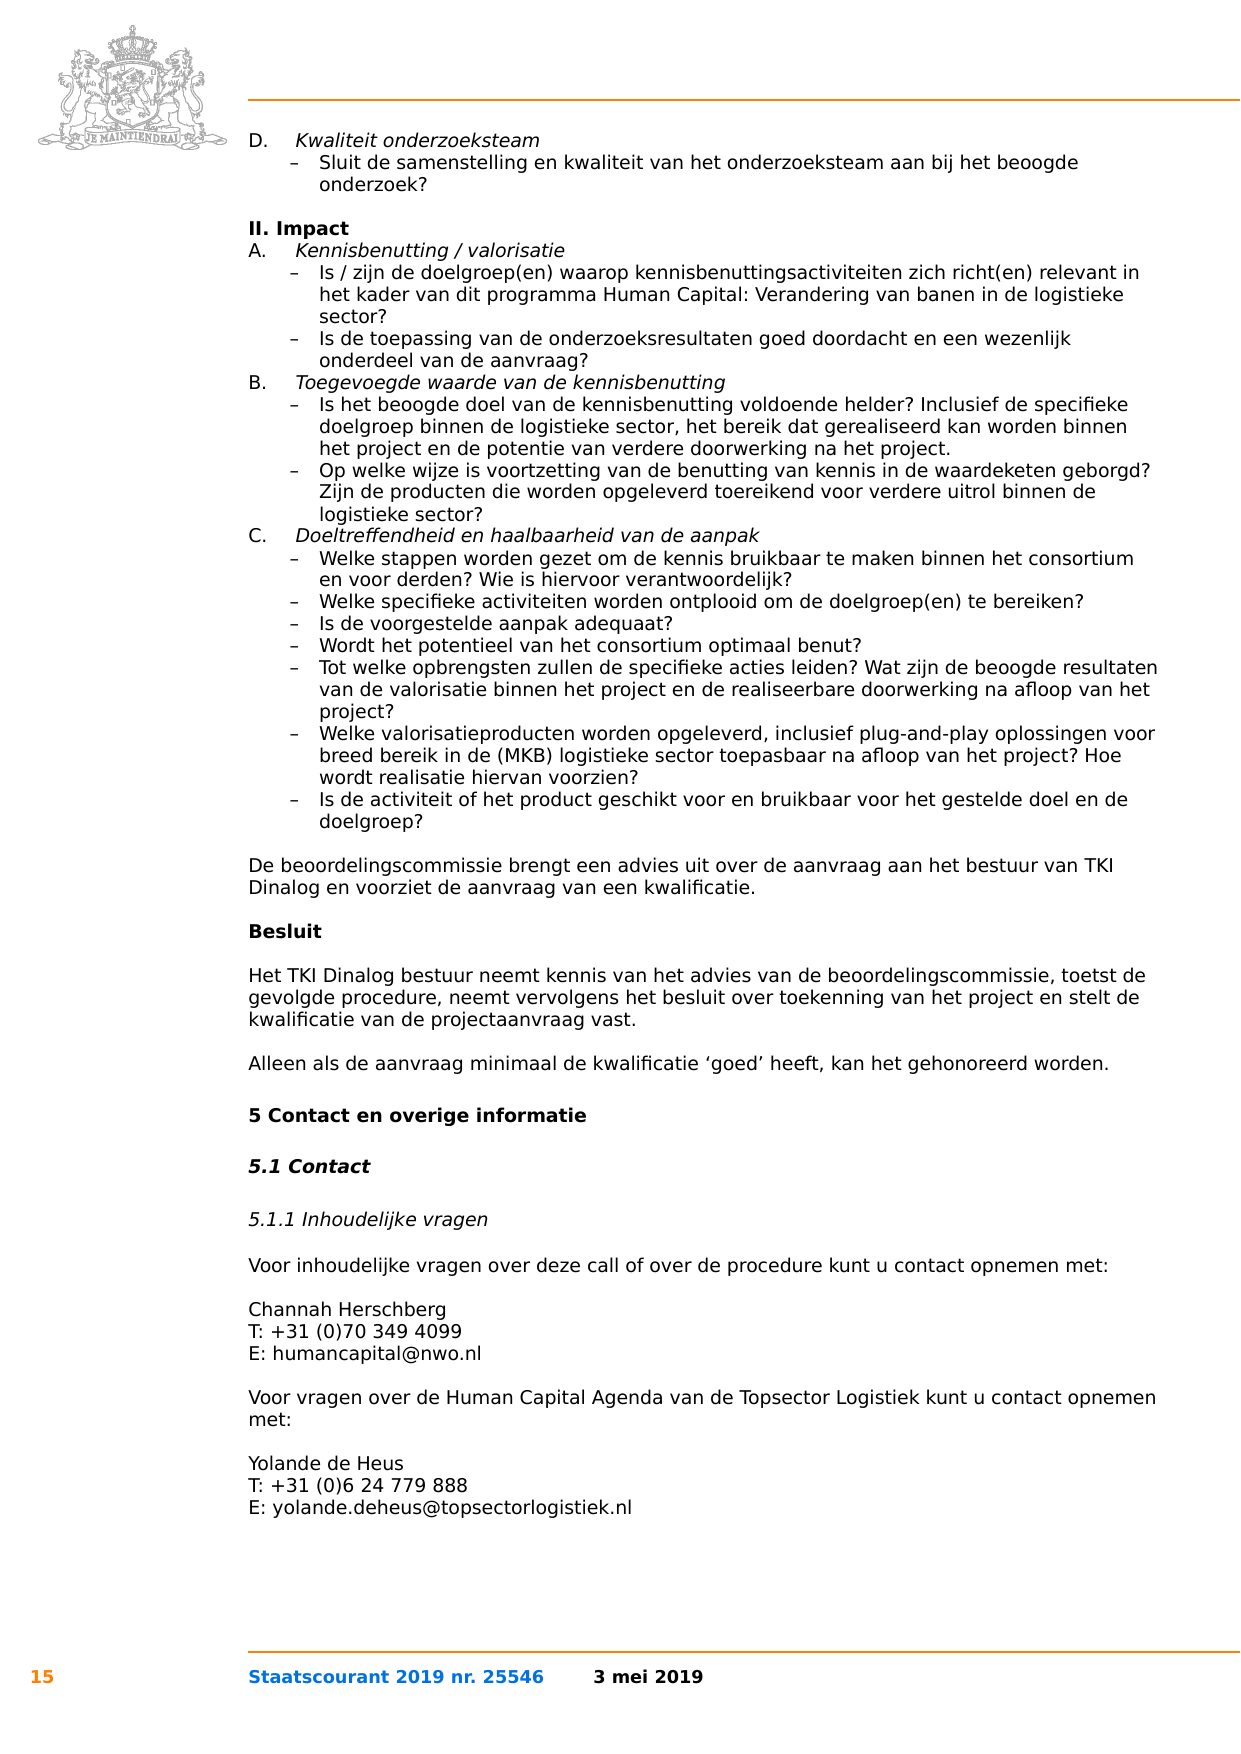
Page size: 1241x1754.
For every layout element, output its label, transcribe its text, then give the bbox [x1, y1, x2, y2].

text C. Doeltreffendheid en haalbaarheid van de aanpak [248, 525, 1163, 547]
text – Is de voorgestelde aanpak adequaat? [289, 613, 1163, 635]
text T: +31 (0)6 24 779 888 [248, 1475, 1163, 1497]
text – Is / zijn de doelgroep(en) waarop kennisbenuttingsactiviteiten zich richt(en) relevant in het kader van dit programma Human Capital: Verandering van banen in de logistieke sector? [289, 262, 1163, 328]
text T: +31 (0)70 349 4099 [248, 1321, 1163, 1343]
text – Tot welke opbrengsten zullen de specifieke acties leiden? Wat zijn de beoogde resultaten van de valorisatie binnen het project en de realiseerbare doorwerking na afloop van het project? [289, 657, 1163, 723]
text A. Kennisbenutting / valorisatie [248, 240, 1163, 262]
subtitle 5.1 Contact [248, 1156, 1163, 1178]
text – Welke specifieke activiteiten worden ontplooid om de doelgroep(en) te bereiken? [289, 591, 1163, 613]
text – Is de activiteit of het product geschikt voor en bruikbaar voor het gestelde doel en de doelgroep? [289, 789, 1163, 833]
text – Op welke wijze is voortzetting van de benutting van kennis in de waardeketen geborgd? Zijn de producten die worden opgeleverd toereikend voor verdere uitrol binnen de logistieke sector? [289, 459, 1163, 525]
subtitle Besluit [248, 921, 1163, 943]
text B. Toegevoegde waarde van de kennisbenutting [248, 372, 1163, 393]
text – Is de toepassing van de onderzoeksresultaten goed doordacht en een wezenlijk onderdeel van de aanvraag? [289, 328, 1163, 372]
subtitle 5 Contact en overige informatie [248, 1104, 1163, 1126]
subtitle 5.1.1 Inhoudelijke vragen [248, 1208, 1163, 1230]
text – Sluit de samenstelling en kwaliteit van het onderzoeksteam aan bij het beoogde onderzoek? [289, 152, 1163, 196]
text – Welke valorisatieproducten worden opgeleverd, inclusief plug-and-play oplossingen voor breed bereik in de (MKB) logistieke sector toepasbaar na afloop van het project? Hoe wordt realisatie hiervan voorzien? [289, 723, 1163, 789]
text De beoordelingscommissie brengt een advies uit over de aanvraag aan het bestuur van TKI Dinalog en voorziet de aanvraag van een kwalificatie. [248, 855, 1163, 899]
picture [38, 25, 227, 150]
text – Wordt het potentieel van het consortium optimaal benut? [289, 635, 1163, 657]
text Het TKI Dinalog bestuur neemt kennis van het advies van de beoordelingscommissie, toetst de gevolgde procedure, neemt vervolgens het besluit over toekenning van het project en stelt de kwalificatie van de projectaanvraag vast. [248, 965, 1163, 1031]
text – Welke stappen worden gezet om de kennis bruikbaar te maken binnen het consortium en voor derden? Wie is hiervoor verantwoordelijk? [289, 547, 1163, 591]
text Channah Herschberg [248, 1299, 1163, 1321]
text D. Kwaliteit onderzoeksteam [248, 130, 1163, 152]
text Alleen als de aanvraag minimaal de kwalificatie ‘goed’ heeft, kan het gehonoreerd worden. [248, 1052, 1163, 1074]
text Yolande de Heus [248, 1453, 1163, 1475]
text Voor inhoudelijke vragen over deze call of over de procedure kunt u contact opnemen met: [248, 1255, 1163, 1277]
subtitle II. Impact [248, 218, 1163, 240]
text Voor vragen over de Human Capital Agenda van de Topsector Logistiek kunt u contact opnemen met: [248, 1387, 1163, 1431]
text E: yolande.deheus@topsectorlogistiek.nl [248, 1497, 1163, 1519]
text E: humancapital@nwo.nl [248, 1343, 1163, 1365]
text – Is het beoogde doel van de kennisbenutting voldoende helder? Inclusief de specifieke doelgroep binnen de logistieke sector, het bereik dat gerealiseerd kan worden binnen het project en de potentie van verdere doorwerking na het project. [289, 393, 1163, 459]
